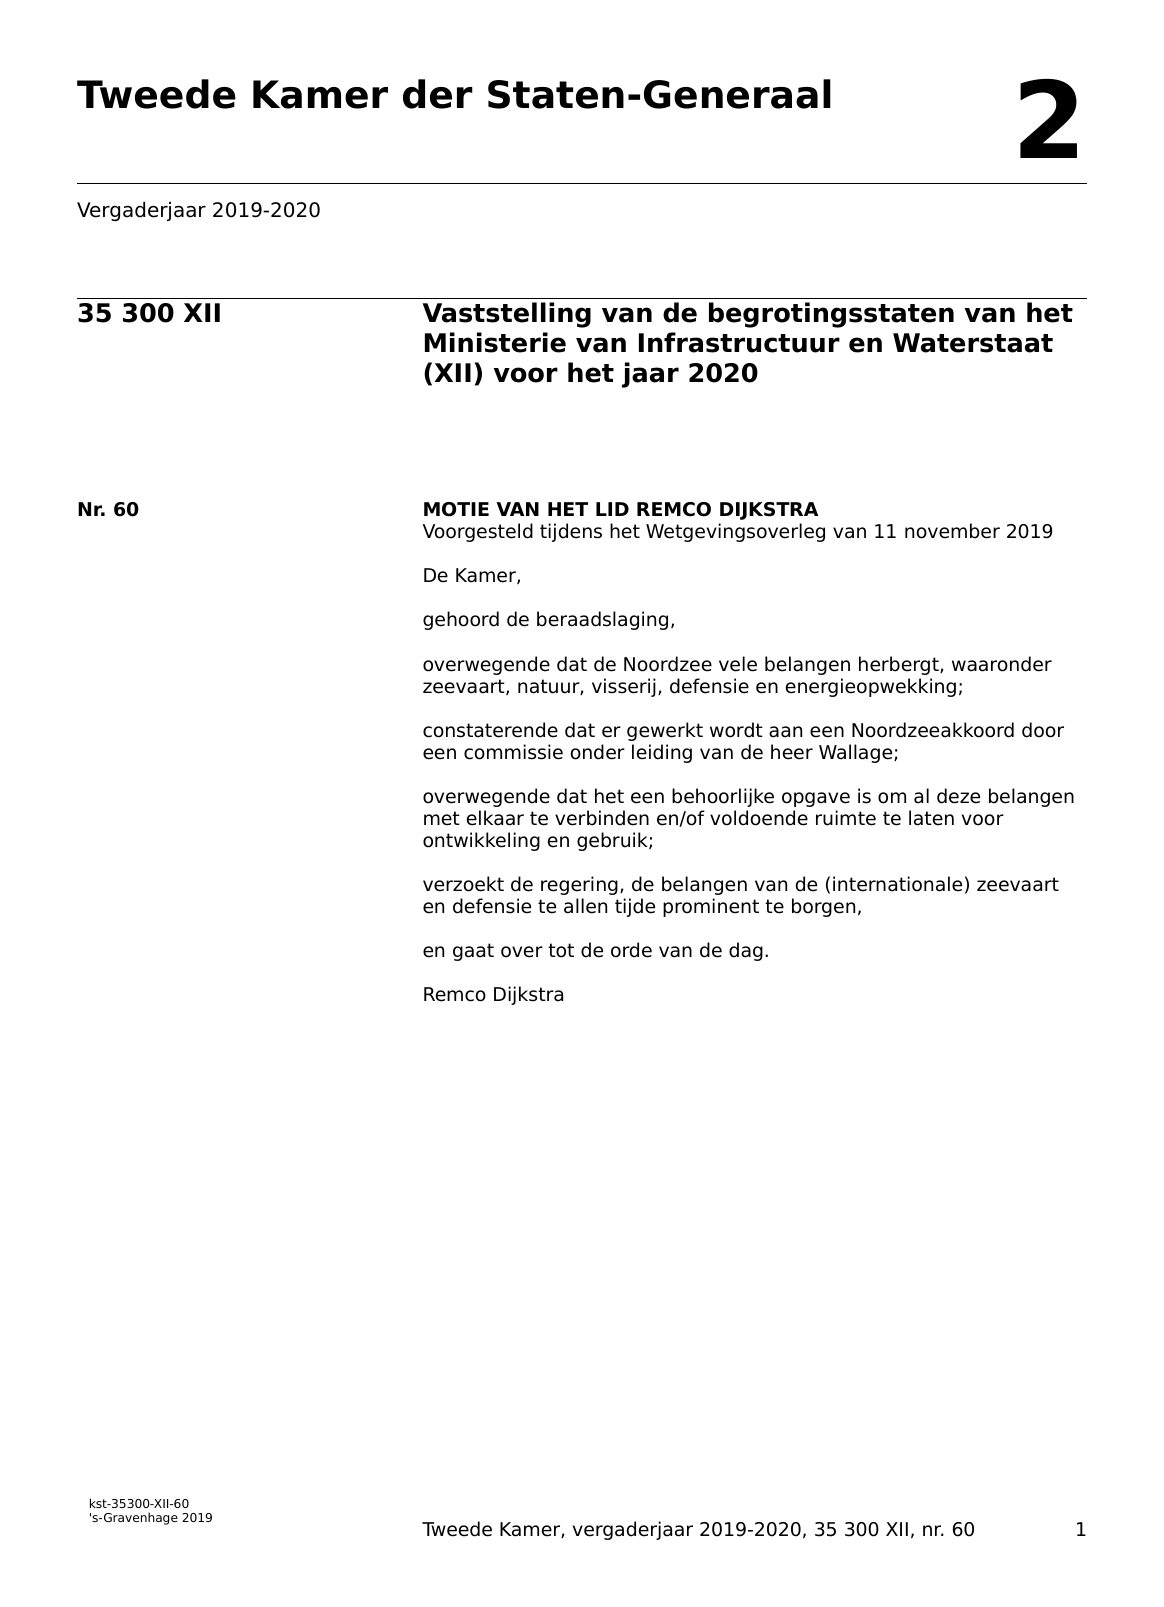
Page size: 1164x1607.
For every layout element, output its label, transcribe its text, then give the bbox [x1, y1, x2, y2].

text Voorgesteld tijdens het Wetgevingsoverleg van 11 november 2019 [422, 521, 1087, 543]
text constaterende dat er gewerkt wordt aan een Noordzeeakkoord door een commissie onder leiding van de heer Wallage; [422, 720, 1087, 764]
subtitle Nr. 60 MOTIE VAN HET LID REMCO DIJKSTRA [77, 499, 1087, 521]
text De Kamer, [422, 565, 1087, 587]
text gehoord de beraadslaging, [422, 609, 1087, 631]
text verzoekt de regering, de belangen van de (internationale) zeevaart en defensie te allen tijde prominent te borgen, [422, 874, 1087, 918]
text en gaat over tot de orde van de dag. [422, 940, 1087, 962]
subtitle 35 300 XII Vaststelling van de begrotingsstaten van het Ministerie van Infrastructuur en Waterstaat (XII) voor het jaar 2020 [77, 299, 1087, 388]
text overwegende dat de Noordzee vele belangen herbergt, waaronder zeevaart, natuur, visserij, defensie en energieopwekking; [422, 653, 1087, 697]
text 's-Gravenhage 2019 [88, 1511, 323, 1525]
table_cell Vergaderjaar 2019-2020 [77, 184, 1087, 298]
text kst-35300-XII-60 [88, 1497, 323, 1511]
text overwegende dat het een behoorlijke opgave is om al deze belangen met elkaar te verbinden en/of voldoende ruimte te laten voor ontwikkeling en gebruik; [422, 786, 1087, 852]
table_header Tweede Kamer der Staten-Generaal [77, 59, 886, 183]
text Remco Dijkstra [422, 984, 1087, 1006]
table_header 2 [886, 59, 1087, 183]
